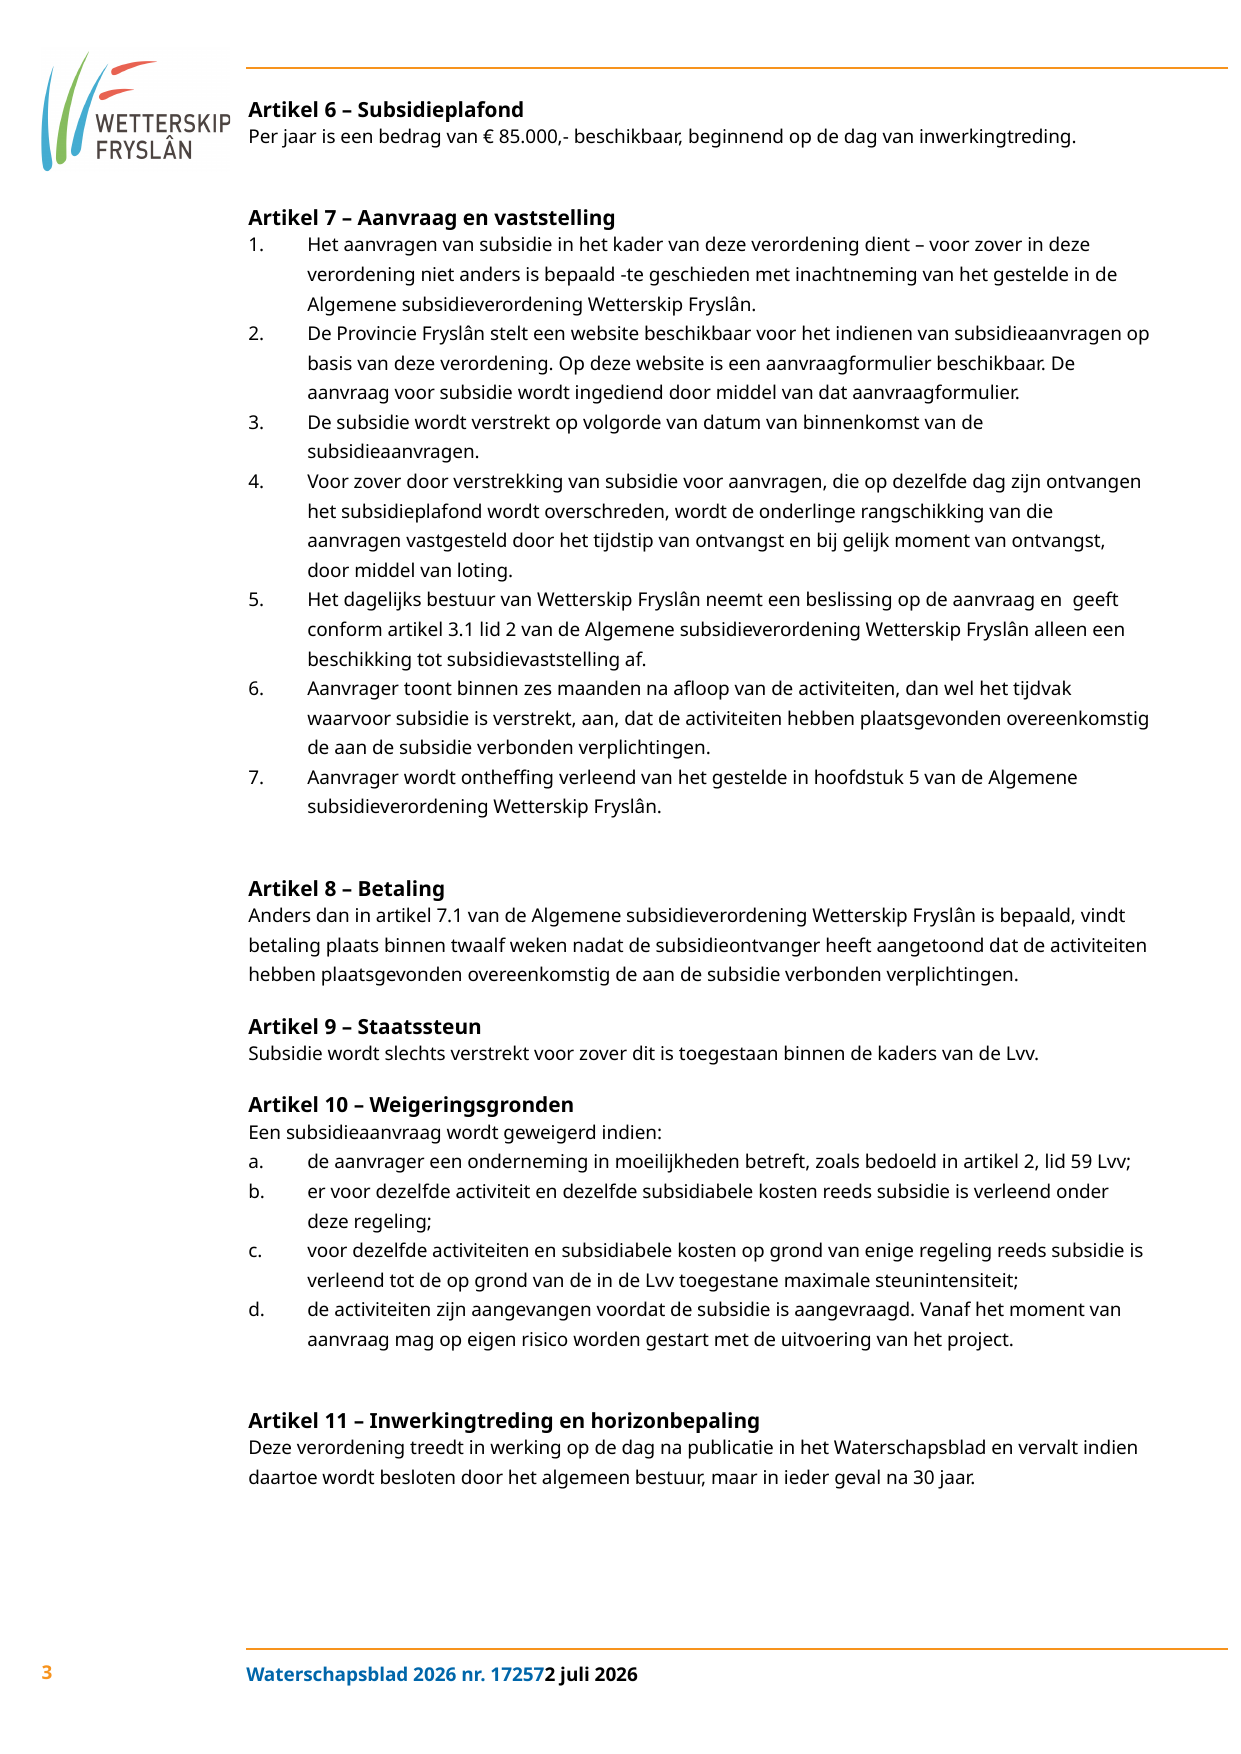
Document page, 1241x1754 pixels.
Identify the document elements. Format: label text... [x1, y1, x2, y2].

list Aanvrager wordt ontheffing verleend van het gestelde in hoofdstuk 5 van de Algemene subsidieverordening Wetterskip Fryslân. [248, 764, 1152, 819]
list de aanvrager een onderneming in moeilijkheden betreft, zoals bedoeld in artikel 2, lid 59 Lvv; [248, 1149, 1152, 1174]
list De subsidie wordt verstrekt op volgorde van datum van binnenkomst van de subsidieaanvragen. [248, 409, 1152, 464]
list er voor dezelfde activiteit en dezelfde subsidiabele kosten reeds subsidie is verleend onder deze regeling; [248, 1178, 1152, 1233]
text Artikel 11 – Inwerkingtreding en horizonbepaling [248, 1406, 1152, 1434]
text Artikel 9 – Staatssteun [248, 1012, 1152, 1040]
list Het dagelijks bestuur van Wetterskip Fryslân neemt een beslissing op de aanvraag en geeft conform artikel 3.1 lid 2 van de Algemene subsidieverordening Wetterskip Fryslân alleen een beschikking tot subsidievaststelling af. [248, 587, 1152, 672]
text Subsidie wordt slechts verstrekt voor zover dit is toegestaan binnen de kaders van de Lvv. [248, 1040, 1152, 1066]
text Anders dan in artikel 7.1 van de Algemene subsidieverordening Wetterskip Fryslân is bepaald, vindt betaling plaats binnen twaalf weken nadat de subsidieontvanger heeft aangetoond dat de activiteiten hebben plaatsgevonden overeenkomstig de aan de subsidie verbonden verplichtingen. [248, 902, 1152, 987]
text Artikel 7 – Aanvraag en vaststelling [248, 203, 1152, 232]
picture [41, 47, 231, 172]
text Artikel 8 – Betaling [248, 874, 1152, 902]
text Artikel 6 – Subsidieplafond [248, 95, 1152, 123]
list Het aanvragen van subsidie in het kader van deze verordening dient – voor zover in deze verordening niet anders is bepaald -te geschieden met inachtneming van het gestelde in de Algemene subsidieverordening Wetterskip Fryslân. [248, 232, 1152, 317]
text Artikel 10 – Weigeringsgronden [248, 1091, 1152, 1119]
list de activiteiten zijn aangevangen voordat de subsidie is aangevraagd. Vanaf het moment van aanvraag mag op eigen risico worden gestart met de uitvoering van het project. [248, 1297, 1152, 1352]
text Per jaar is een bedrag van € 85.000,- beschikbaar, beginnend op de dag van inwerkingtreding. [248, 123, 1152, 149]
list De Provincie Fryslân stelt een website beschikbaar voor het indienen van subsidieaanvragen op basis van deze verordening. Op deze website is een aanvraagformulier beschikbaar. De aanvraag voor subsidie wordt ingediend door middel van dat aanvraagformulier. [248, 320, 1152, 405]
list Aanvrager toont binnen zes maanden na afloop van de activiteiten, dan wel het tijdvak waarvoor subsidie is verstrekt, aan, dat de activiteiten hebben plaatsgevonden overeenkomstig de aan de subsidie verbonden verplichtingen. [248, 675, 1152, 760]
text Deze verordening treedt in werking op de dag na publicatie in het Waterschapsblad en vervalt indien daartoe wordt besloten door het algemeen bestuur, maar in ieder geval na 30 jaar. [248, 1434, 1152, 1490]
list voor dezelfde activiteiten en subsidiabele kosten op grond van enige regeling reeds subsidie is verleend tot de op grond van de in de Lvv toegestane maximale steunintensiteit; [248, 1237, 1152, 1293]
text Een subsidieaanvraag wordt geweigerd indien: [248, 1119, 1152, 1145]
list Voor zover door verstrekking van subsidie voor aanvragen, die op dezelfde dag zijn ontvangen het subsidieplafond wordt overschreden, wordt de onderlinge rangschikking van die aanvragen vastgesteld door het tijdstip van ontvangst en bij gelijk moment van ontvangst, door middel van loting. [248, 468, 1152, 583]
